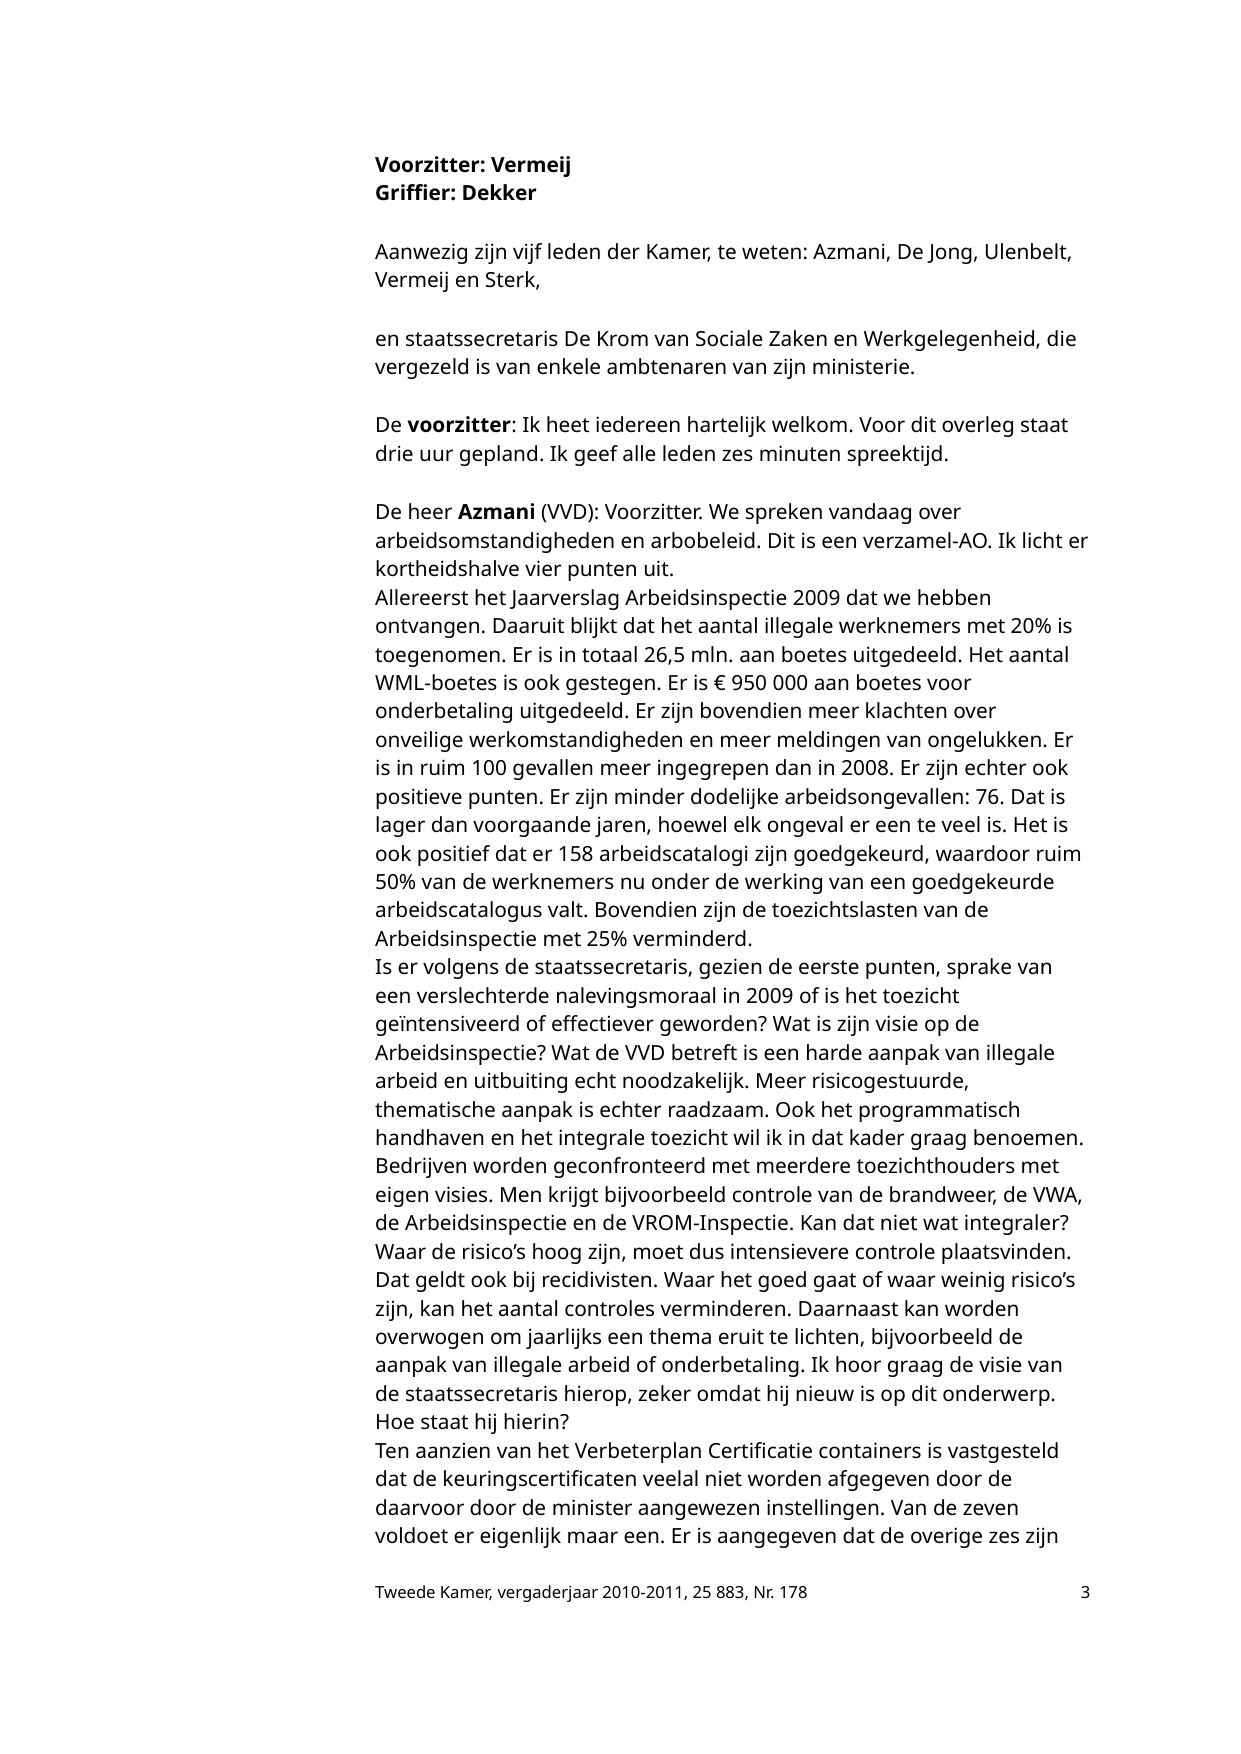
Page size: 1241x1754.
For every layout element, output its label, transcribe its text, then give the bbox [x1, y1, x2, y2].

text Is er volgens de staatssecretaris, gezien de eerste punten, sprake van een verslechterde nalevingsmoraal in 2009 of is het toezicht geïntensiveerd of effectiever geworden? Wat is zijn visie op de Arbeidsinspectie? Wat de VVD betreft is een harde aanpak van illegale arbeid en uitbuiting echt noodzakelijk. Meer risicogestuurde, thematische aanpak is echter raadzaam. Ook het programmatisch handhaven en het integrale toezicht wil ik in dat kader graag benoemen. Bedrijven worden geconfronteerd met meerdere toezichthouders met eigen visies. Men krijgt bijvoorbeeld controle van de brandweer, de VWA, de Arbeidsinspectie en de VROM-Inspectie. Kan dat niet wat integraler? Waar de risico’s hoog zijn, moet dus intensievere controle plaatsvinden. Dat geldt ook bij recidivisten. Waar het goed gaat of waar weinig risico’s zijn, kan het aantal controles verminderen. Daarnaast kan worden overwogen om jaarlijks een thema eruit te lichten, bijvoorbeeld de aanpak van illegale arbeid of onderbetaling. Ik hoor graag de visie van de staatssecretaris hierop, zeker omdat hij nieuw is op dit onderwerp. Hoe staat hij hierin? [375, 952, 1090, 1436]
text Allereerst het Jaarverslag Arbeidsinspectie 2009 dat we hebben ontvangen. Daaruit blijkt dat het aantal illegale werknemers met 20% is toegenomen. Er is in totaal 26,5 mln. aan boetes uitgedeeld. Het aantal WML-boetes is ook gestegen. Er is € 950 000 aan boetes voor onderbetaling uitgedeeld. Er zijn bovendien meer klachten over onveilige werkomstandigheden en meer meldingen van ongelukken. Er is in ruim 100 gevallen meer ingegrepen dan in 2008. Er zijn echter ook positieve punten. Er zijn minder dodelijke arbeidsongevallen: 76. Dat is lager dan voorgaande jaren, hoewel elk ongeval er een te veel is. Het is ook positief dat er 158 arbeidscatalogi zijn goedgekeurd, waardoor ruim 50% van de werknemers nu onder de werking van een goedgekeurde arbeidscatalogus valt. Bovendien zijn de toezichtslasten van de Arbeidsinspectie met 25% verminderd. [375, 583, 1090, 952]
text en staatssecretaris De Krom van Sociale Zaken en Werkgelegenheid, die vergezeld is van enkele ambtenaren van zijn ministerie. [375, 324, 1090, 381]
text De heer Azmani (VVD): Voorzitter. We spreken vandaag over arbeidsomstandigheden en arbobeleid. Dit is een verzamel-AO. Ik licht er kortheidshalve vier punten uit. [375, 497, 1090, 583]
text Ten aanzien van het Verbeterplan Certificatie containers is vastgesteld dat de keuringscertificaten veelal niet worden afgegeven door de daarvoor door de minister aangewezen instellingen. Van de zeven voldoet er eigenlijk maar een. Er is aangegeven dat de overige zes zijn [375, 1436, 1090, 1550]
text Voorzitter: Vermeij [375, 150, 1090, 178]
text Aanwezig zijn vijf leden der Kamer, te weten: Azmani, De Jong, Ulenbelt, Vermeij en Sterk, [375, 237, 1090, 294]
text De voorzitter: Ik heet iedereen hartelijk welkom. Voor dit overleg staat drie uur gepland. Ik geef alle leden zes minuten spreektijd. [375, 411, 1090, 467]
text Griffier: Dekker [375, 178, 1090, 207]
